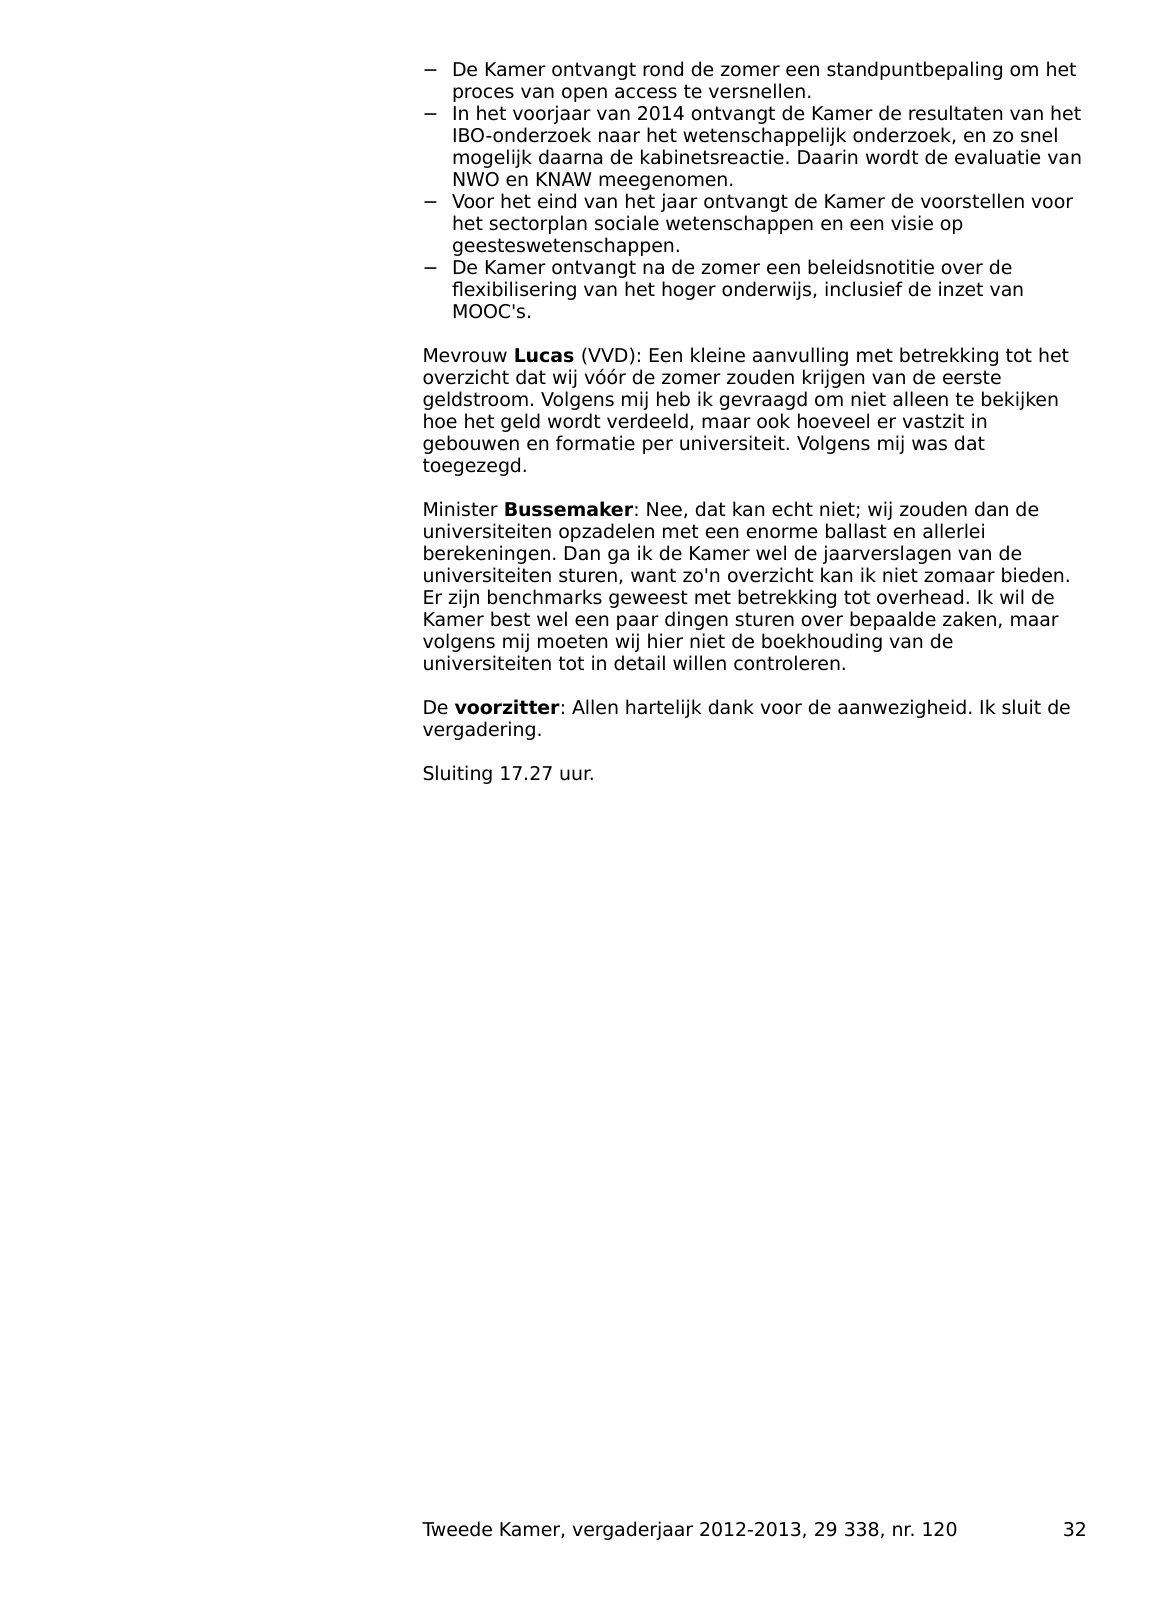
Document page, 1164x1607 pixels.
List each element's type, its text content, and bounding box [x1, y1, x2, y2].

text De voorzitter: Allen hartelijk dank voor de aanwezigheid. Ik sluit de vergadering. [422, 697, 1087, 741]
text Sluiting 17.27 uur. [422, 763, 1087, 785]
text − Voor het eind van het jaar ontvangt de Kamer de voorstellen voor het sectorplan sociale wetenschappen en een visie op geesteswetenschappen. [422, 191, 1087, 257]
text Mevrouw Lucas (VVD): Een kleine aanvulling met betrekking tot het overzicht dat wij vóór de zomer zouden krijgen van de eerste geldstroom. Volgens mij heb ik gevraagd om niet alleen te bekijken hoe het geld wordt verdeeld, maar ook hoeveel er vastzit in gebouwen en formatie per universiteit. Volgens mij was dat toegezegd. [422, 345, 1087, 477]
text − In het voorjaar van 2014 ontvangt de Kamer de resultaten van het IBO-onderzoek naar het wetenschappelijk onderzoek, en zo snel mogelijk daarna de kabinetsreactie. Daarin wordt de evaluatie van NWO en KNAW meegenomen. [422, 103, 1087, 191]
text Minister Bussemaker: Nee, dat kan echt niet; wij zouden dan de universiteiten opzadelen met een enorme ballast en allerlei berekeningen. Dan ga ik de Kamer wel de jaarverslagen van de universiteiten sturen, want zo'n overzicht kan ik niet zomaar bieden. Er zijn benchmarks geweest met betrekking tot overhead. Ik wil de Kamer best wel een paar dingen sturen over bepaalde zaken, maar volgens mij moeten wij hier niet de boekhouding van de universiteiten tot in detail willen controleren. [422, 499, 1087, 675]
text − De Kamer ontvangt rond de zomer een standpuntbepaling om het proces van open access te versnellen. [422, 59, 1087, 103]
text − De Kamer ontvangt na de zomer een beleidsnotitie over de flexibilisering van het hoger onderwijs, inclusief de inzet van MOOC's. [422, 257, 1087, 323]
